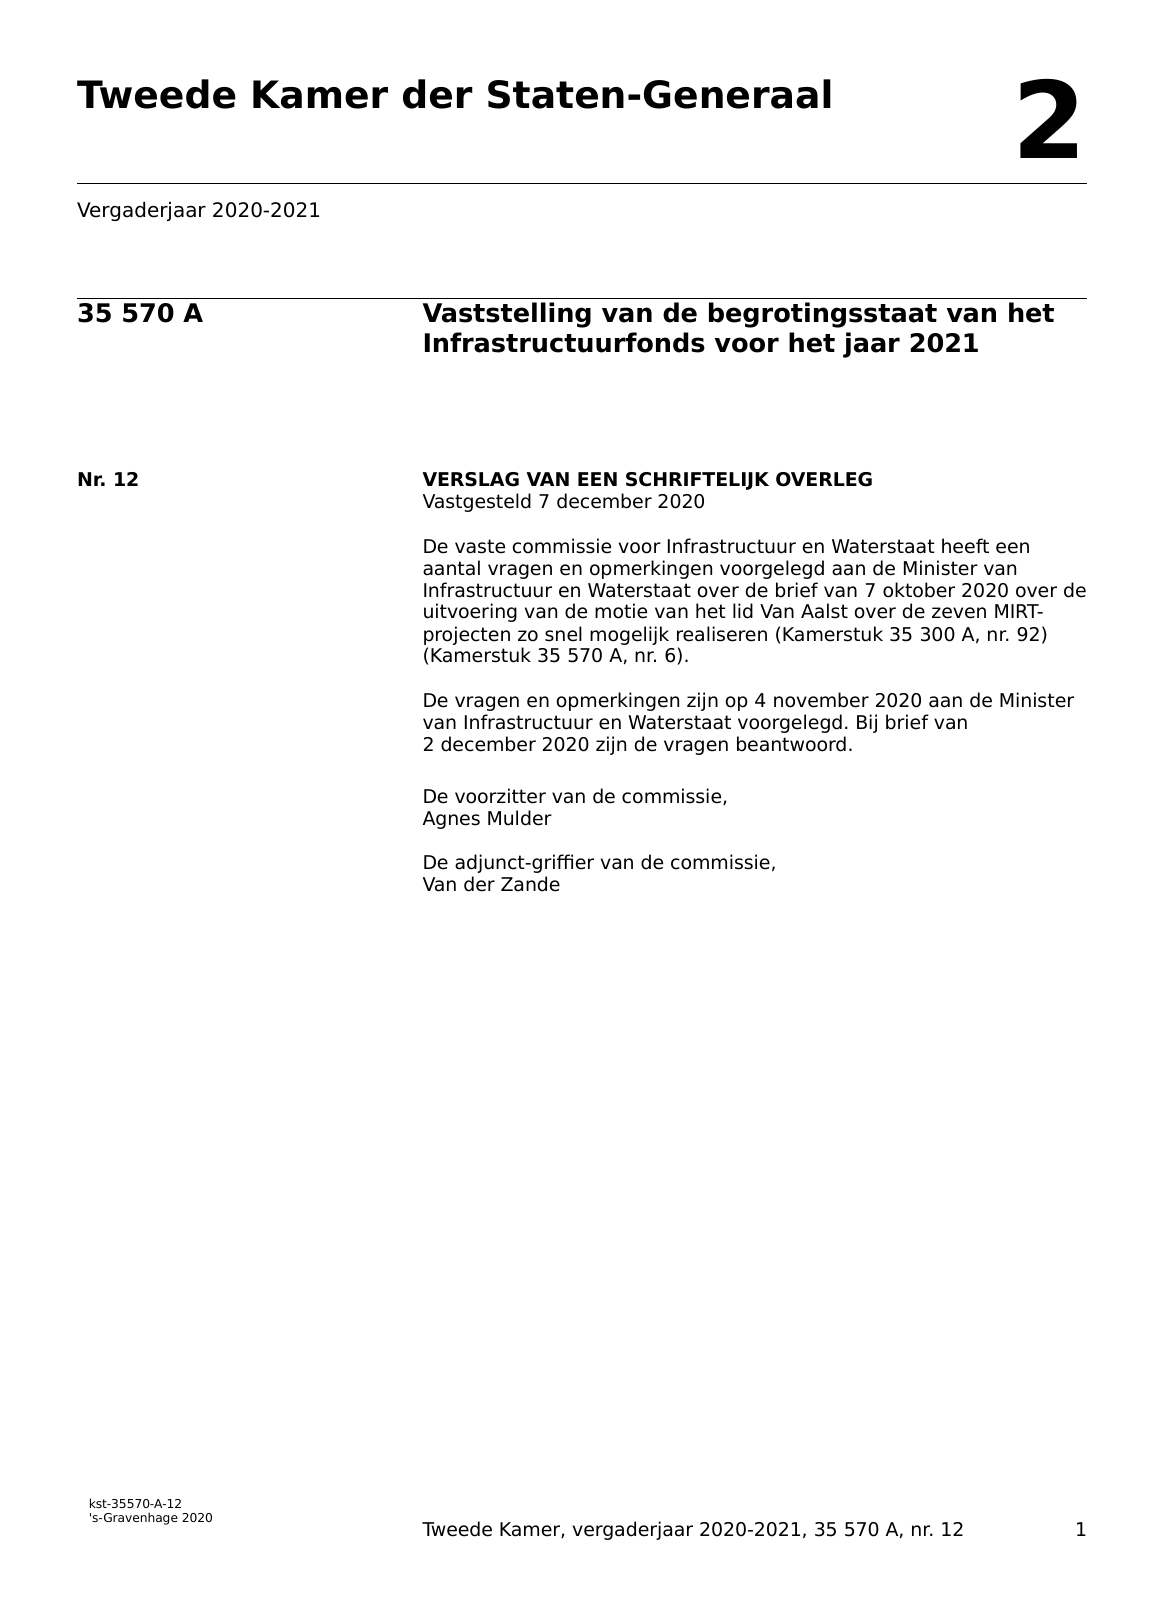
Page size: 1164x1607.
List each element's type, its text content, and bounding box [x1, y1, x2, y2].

text De voorzitter van de commissie, Agnes Mulder [422, 786, 1087, 829]
text De vragen en opmerkingen zijn op 4 november 2020 aan de Minister van Infrastructuur en Waterstaat voorgelegd. Bij brief van 2 december 2020 zijn de vragen beantwoord. [422, 689, 1087, 756]
subtitle Nr. 12 VERSLAG VAN EEN SCHRIFTELIJK OVERLEG [77, 469, 1087, 491]
table_header 2 [886, 59, 1087, 183]
text De adjunct-griffier van de commissie, Van der Zande [422, 852, 1087, 896]
table_cell Vergaderjaar 2020-2021 [77, 184, 1087, 298]
table_header Tweede Kamer der Staten-Generaal [77, 59, 886, 183]
text De vaste commissie voor Infrastructuur en Waterstaat heeft een aantal vragen en opmerkingen voorgelegd aan de Minister van Infrastructuur en Waterstaat over de brief van 7 oktober 2020 over de uitvoering van de motie van het lid Van Aalst over de zeven MIRT-projecten zo snel mogelijk realiseren (Kamerstuk 35 300 A, nr. 92) (Kamerstuk 35 570 A, nr. 6). [422, 536, 1087, 667]
text kst-35570-A-12 [88, 1497, 323, 1511]
text 's-Gravenhage 2020 [88, 1511, 323, 1525]
text Vastgesteld 7 december 2020 [422, 491, 1087, 513]
subtitle 35 570 A Vaststelling van de begrotingsstaat van het Infrastructuurfonds voor het jaar 2021 [77, 299, 1087, 358]
